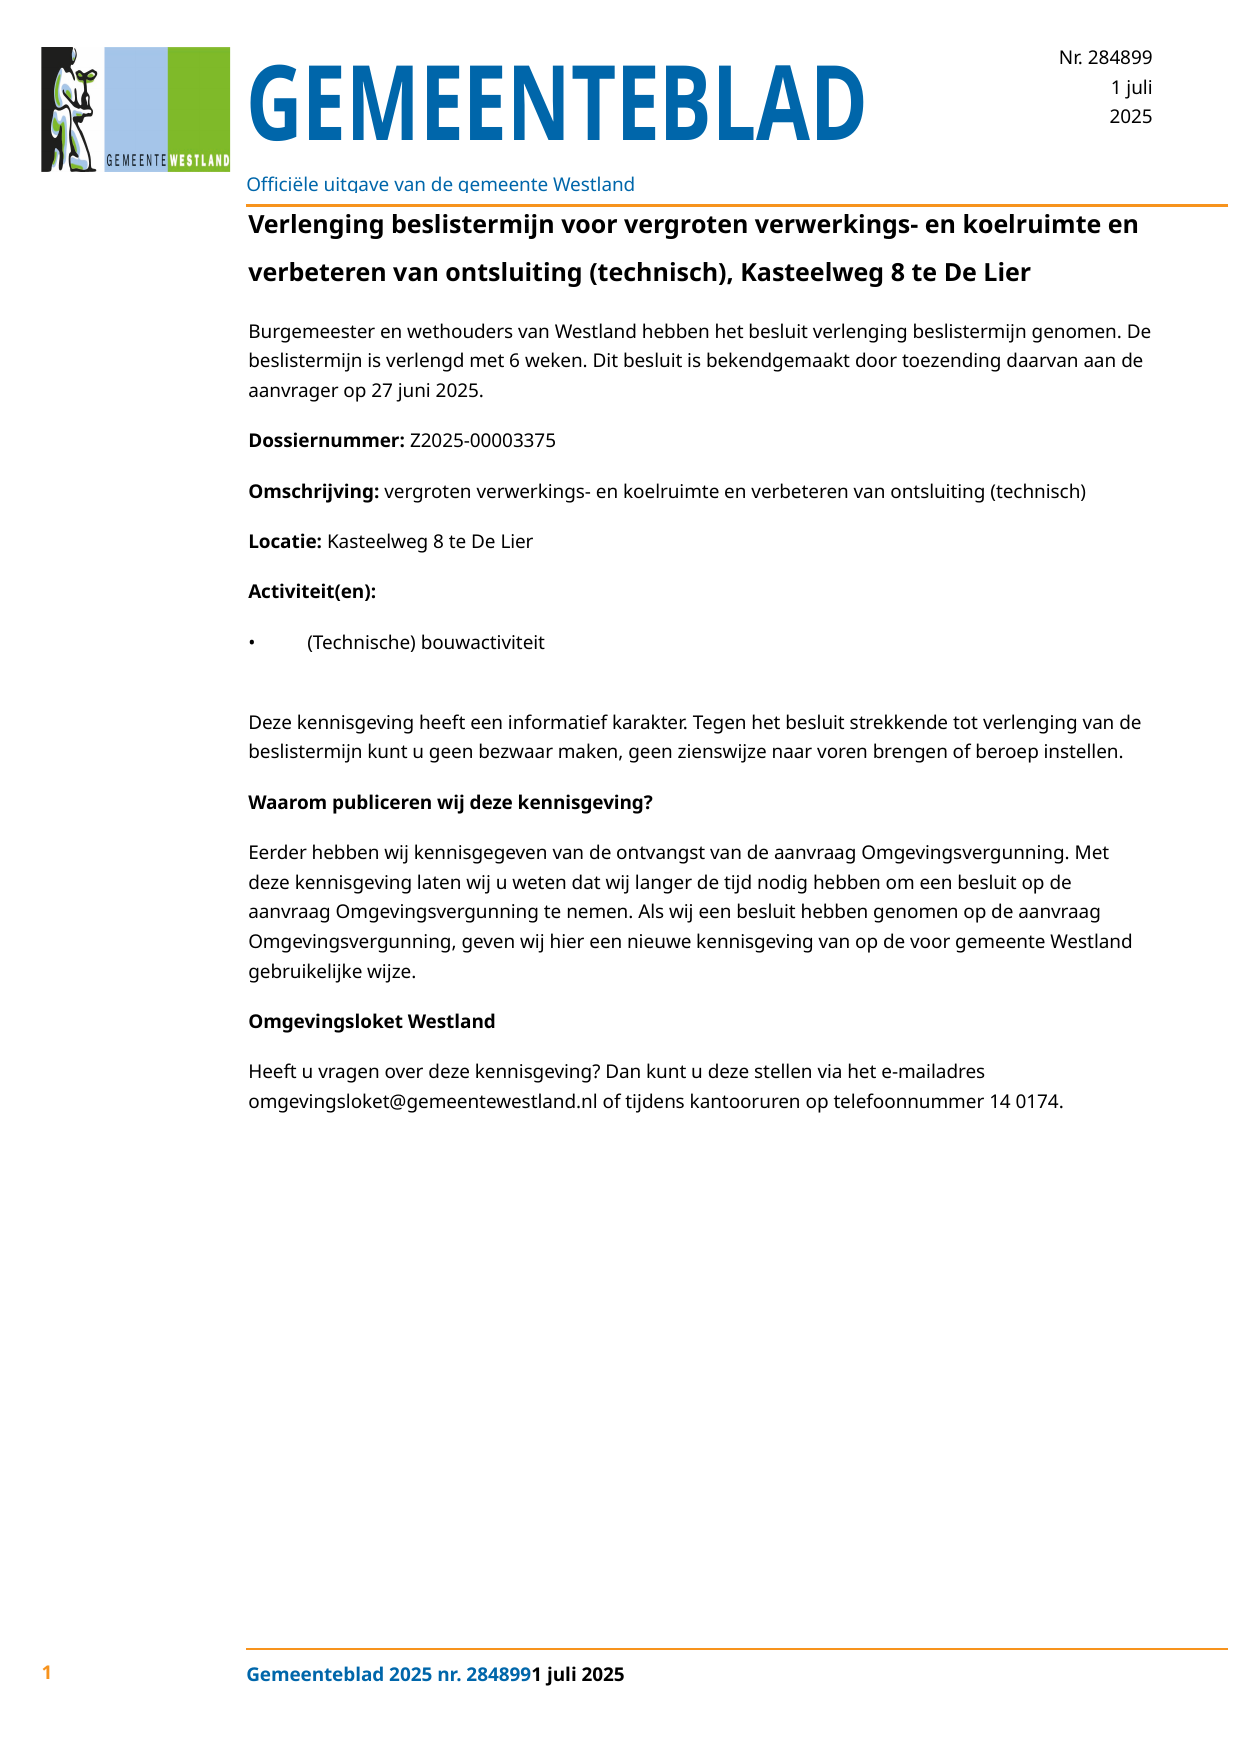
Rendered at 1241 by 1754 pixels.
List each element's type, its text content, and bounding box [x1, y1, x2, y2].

text Dossiernummer: Z2025-00003375 [248, 427, 1152, 453]
text Burgemeester en wethouders van Westland hebben het besluit verlenging beslistermijn genomen. De beslistermijn is verlengd met 6 weken. Dit besluit is bekendgemaakt door toezending daarvan aan de aanvrager op 27 juni 2025. [248, 318, 1152, 403]
text Omschrijving: vergroten verwerkings- en koelruimte en verbeteren van ontsluiting (technisch) [248, 478, 1152, 504]
text Locatie: Kasteelweg 8 te De Lier [248, 528, 1152, 554]
text Heeft u vragen over deze kennisgeving? Dan kunt u deze stellen via het e-mailadres omgevingsloket@gemeentewestland.nl of tijdens kantooruren op telefoonnummer 14 0174. [248, 1059, 1152, 1114]
text Eerder hebben wij kennisgegeven van de ontvangst van de aanvraag Omgevingsvergunning. Met deze kennisgeving laten wij u weten dat wij langer de tijd nodig hebben om een besluit op de aanvraag Omgevingsvergunning te nemen. Als wij een besluit hebben genomen op de aanvraag Omgevingsvergunning, geven wij hier een nieuwe kennisgeving van op de voor gemeente Westland gebruikelijke wijze. [248, 839, 1152, 984]
list (Technische) bouwactiviteit [248, 629, 1152, 655]
text Activiteit(en): [248, 579, 1152, 604]
picture [41, 47, 231, 172]
text Omgevingsloket Westland [248, 1008, 1152, 1034]
text Deze kennisgeving heeft een informatief karakter. Tegen het besluit strekkende tot verlenging van de beslistermijn kunt u geen bezwaar maken, geen zienswijze naar voren brengen of beroep instellen. [248, 709, 1152, 764]
text Verlenging beslistermijn voor vergroten verwerkings- en koelruimte en verbeteren van ontsluiting (technisch), Kasteelweg 8 te De Lier [248, 207, 1152, 288]
text Waarom publiceren wij deze kennisgeving? [248, 789, 1152, 815]
